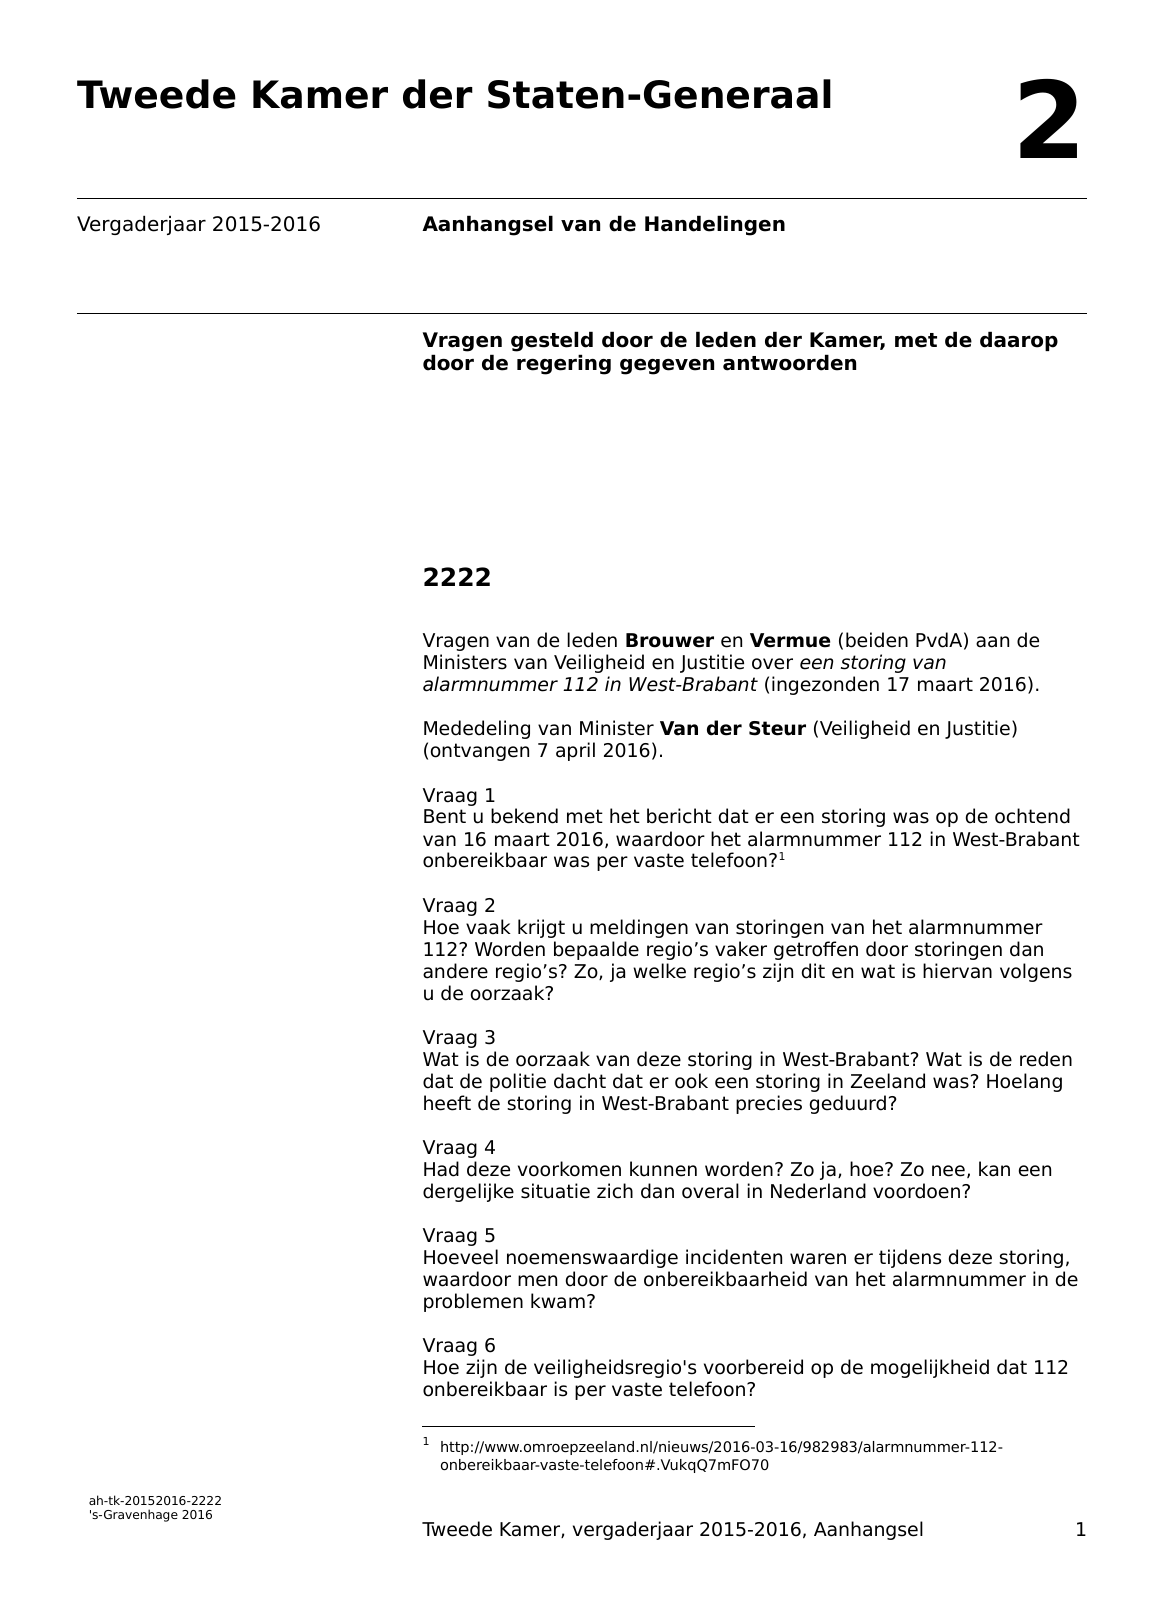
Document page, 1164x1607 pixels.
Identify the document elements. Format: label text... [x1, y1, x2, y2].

text Hoe zijn de veiligheidsregio's voorbereid op de mogelijkheid dat 112 onbereikbaar is per vaste telefoon? [422, 1357, 1087, 1401]
text 2222 [422, 563, 1087, 592]
table_header 2 [886, 59, 1087, 198]
text Wat is de oorzaak van deze storing in West-Brabant? Wat is de reden dat de politie dacht dat er ook een storing in Zeeland was? Hoelang heeft de storing in West-Brabant precies geduurd? [422, 1049, 1087, 1114]
table_cell Vragen gesteld door de leden der Kamer, met de daarop door de regering gegeven antwoorden [422, 314, 1087, 375]
table_cell [77, 314, 422, 375]
text Vraag 4 [422, 1137, 1087, 1159]
text Vraag 3 [422, 1027, 1087, 1049]
text Hoe vaak krijgt u meldingen van storingen van het alarmnummer 112? Worden bepaalde regio’s vaker getroffen door storingen dan andere regio’s? Zo, ja welke regio’s zijn dit en wat is hiervan volgens u de oorzaak? [422, 917, 1087, 1004]
table_cell Vergaderjaar 2015-2016 [77, 199, 422, 313]
text 's-Gravenhage 2016 [88, 1508, 323, 1522]
text Vraag 6 [422, 1335, 1087, 1357]
table_cell Aanhangsel van de Handelingen [422, 199, 1087, 313]
text Vraag 5 [422, 1225, 1087, 1247]
table_header Tweede Kamer der Staten-Generaal [77, 59, 886, 198]
text Hoeveel noemenswaardige incidenten waren er tijdens deze storing, waardoor men door de onbereikbaarheid van het alarmnummer in de problemen kwam? [422, 1247, 1087, 1313]
text Mededeling van Minister Van der Steur (Veiligheid en Justitie) (ontvangen 7 april 2016). [422, 718, 1087, 762]
text Vraag 2 [422, 894, 1087, 917]
text Vraag 1 [422, 784, 1087, 806]
text http://www.omroepzeeland.nl/nieuws/2016-03-16/982983/alarmnummer-112-onbereikbaar-vaste-telefoon#.VukqQ7mFO70 [422, 1435, 1087, 1474]
text Had deze voorkomen kunnen worden? Zo ja, hoe? Zo nee, kan een dergelijke situatie zich dan overal in Nederland voordoen? [422, 1159, 1087, 1203]
text Vragen van de leden Brouwer en Vermue (beiden PvdA) aan de Ministers van Veiligheid en Justitie over een storing van alarmnummer 112 in West-Brabant (ingezonden 17 maart 2016). [422, 630, 1087, 696]
text Bent u bekend met het bericht dat er een storing was op de ochtend van 16 maart 2016, waardoor het alarmnummer 112 in West-Brabant onbereikbaar was per vaste telefoon? [422, 806, 1087, 872]
text ah-tk-20152016-2222 [88, 1494, 323, 1508]
